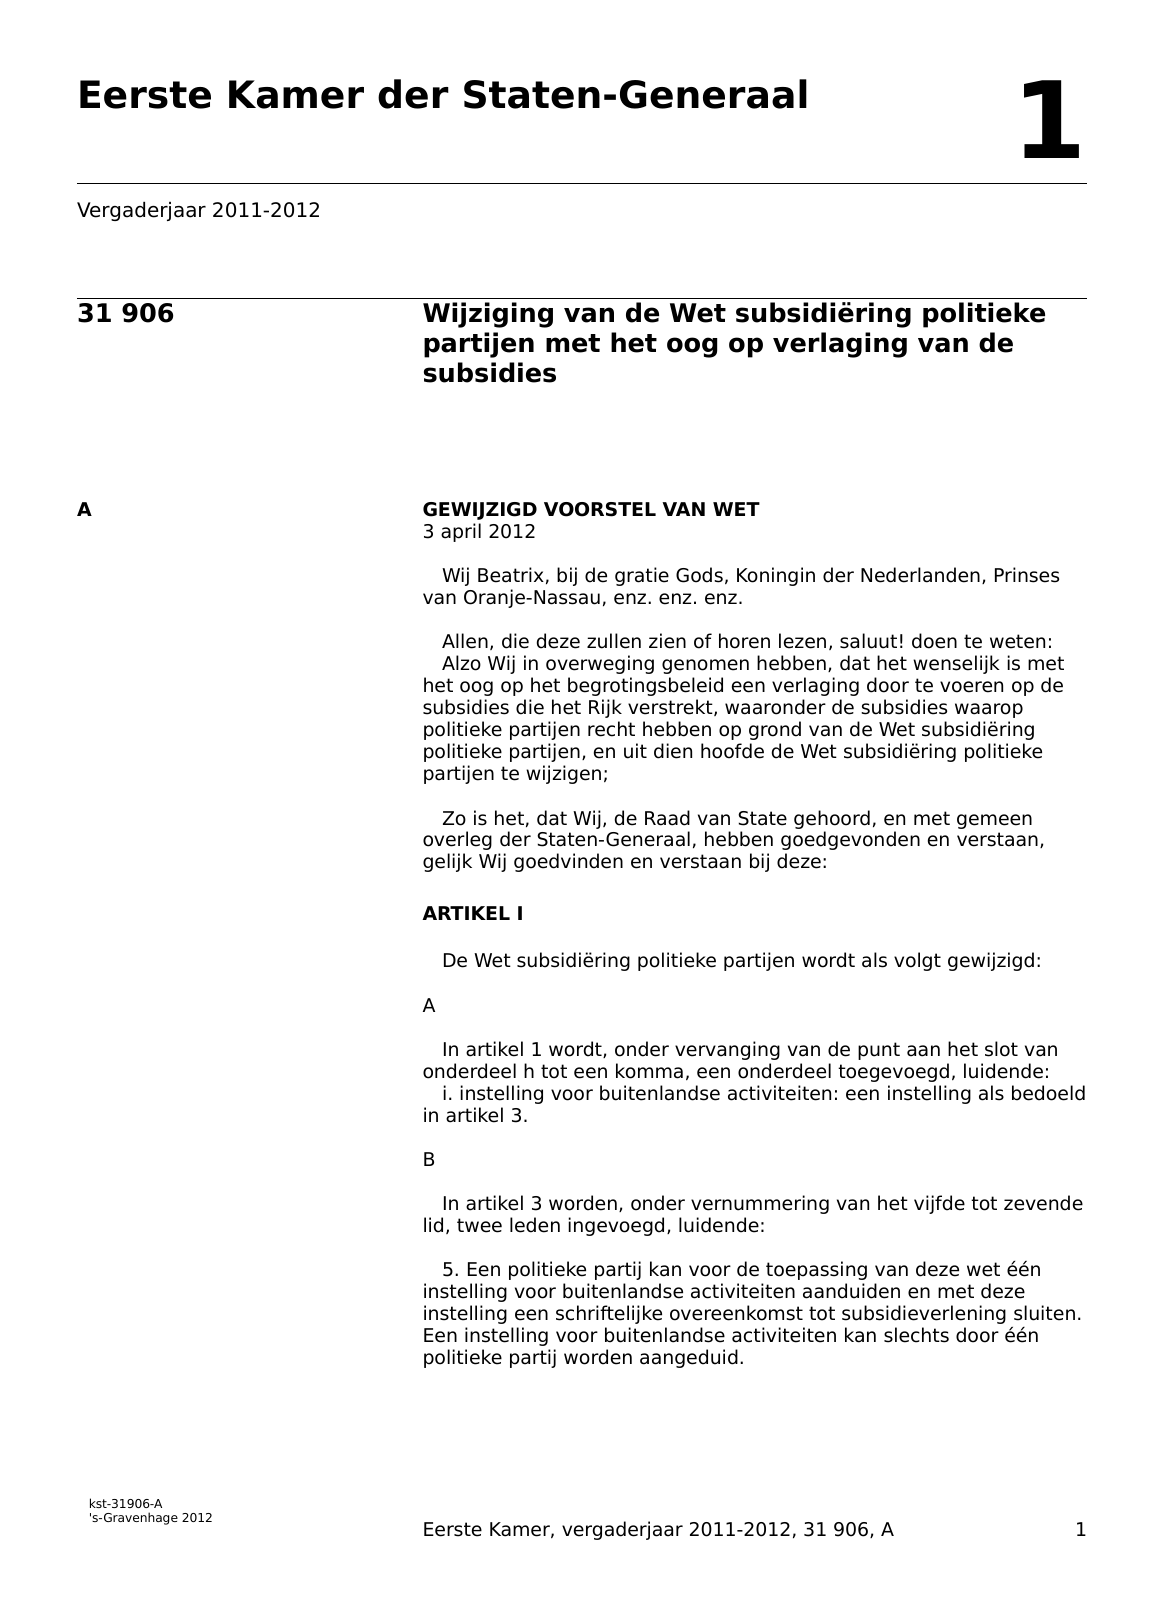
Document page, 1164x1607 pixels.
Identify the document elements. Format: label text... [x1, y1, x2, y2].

text Allen, die deze zullen zien of horen lezen, saluut! doen te weten: [422, 631, 1087, 653]
subtitle A GEWIJZIGD VOORSTEL VAN WET [77, 499, 1087, 521]
text 3 april 2012 [422, 521, 1087, 543]
text A [422, 994, 1087, 1016]
table_cell Vergaderjaar 2011-2012 [77, 184, 1087, 298]
text In artikel 3 worden, onder vernummering van het vijfde tot zevende lid, twee leden ingevoegd, luidende: [422, 1193, 1087, 1237]
text kst-31906-A [88, 1497, 323, 1511]
text B [422, 1149, 1087, 1171]
text i. instelling voor buitenlandse activiteiten: een instelling als bedoeld in artikel 3. [422, 1083, 1087, 1127]
text 5. Een politieke partij kan voor de toepassing van deze wet één instelling voor buitenlandse activiteiten aanduiden en met deze instelling een schriftelijke overeenkomst tot subsidieverlening sluiten. Een instelling voor buitenlandse activiteiten kan slechts door één politieke partij worden aangeduid. [422, 1259, 1087, 1369]
text In artikel 1 wordt, onder vervanging van de punt aan het slot van onderdeel h tot een komma, een onderdeel toegevoegd, luidende: [422, 1039, 1087, 1083]
text Alzo Wij in overweging genomen hebben, dat het wenselijk is met het oog op het begrotingsbeleid een verlaging door te voeren op de subsidies die het Rijk verstrekt, waaronder de subsidies waarop politieke partijen recht hebben op grond van de Wet subsidiëring politieke partijen, en uit dien hoofde de Wet subsidiëring politieke partijen te wijzigen; [422, 653, 1087, 785]
table_header 1 [886, 59, 1087, 183]
table_header Eerste Kamer der Staten-Generaal [77, 59, 886, 183]
text Wij Beatrix, bij de gratie Gods, Koningin der Nederlanden, Prinses van Oranje-Nassau, enz. enz. enz. [422, 565, 1087, 609]
subtitle ARTIKEL I [422, 903, 1087, 925]
text De Wet subsidiëring politieke partijen wordt als volgt gewijzigd: [422, 950, 1087, 972]
text 's-Gravenhage 2012 [88, 1511, 323, 1525]
text Zo is het, dat Wij, de Raad van State gehoord, en met gemeen overleg der Staten-Generaal, hebben goedgevonden en verstaan, gelijk Wij goedvinden en verstaan bij deze: [422, 807, 1087, 873]
subtitle 31 906 Wijziging van de Wet subsidiëring politieke partijen met het oog op verlaging van de subsidies [77, 299, 1087, 388]
